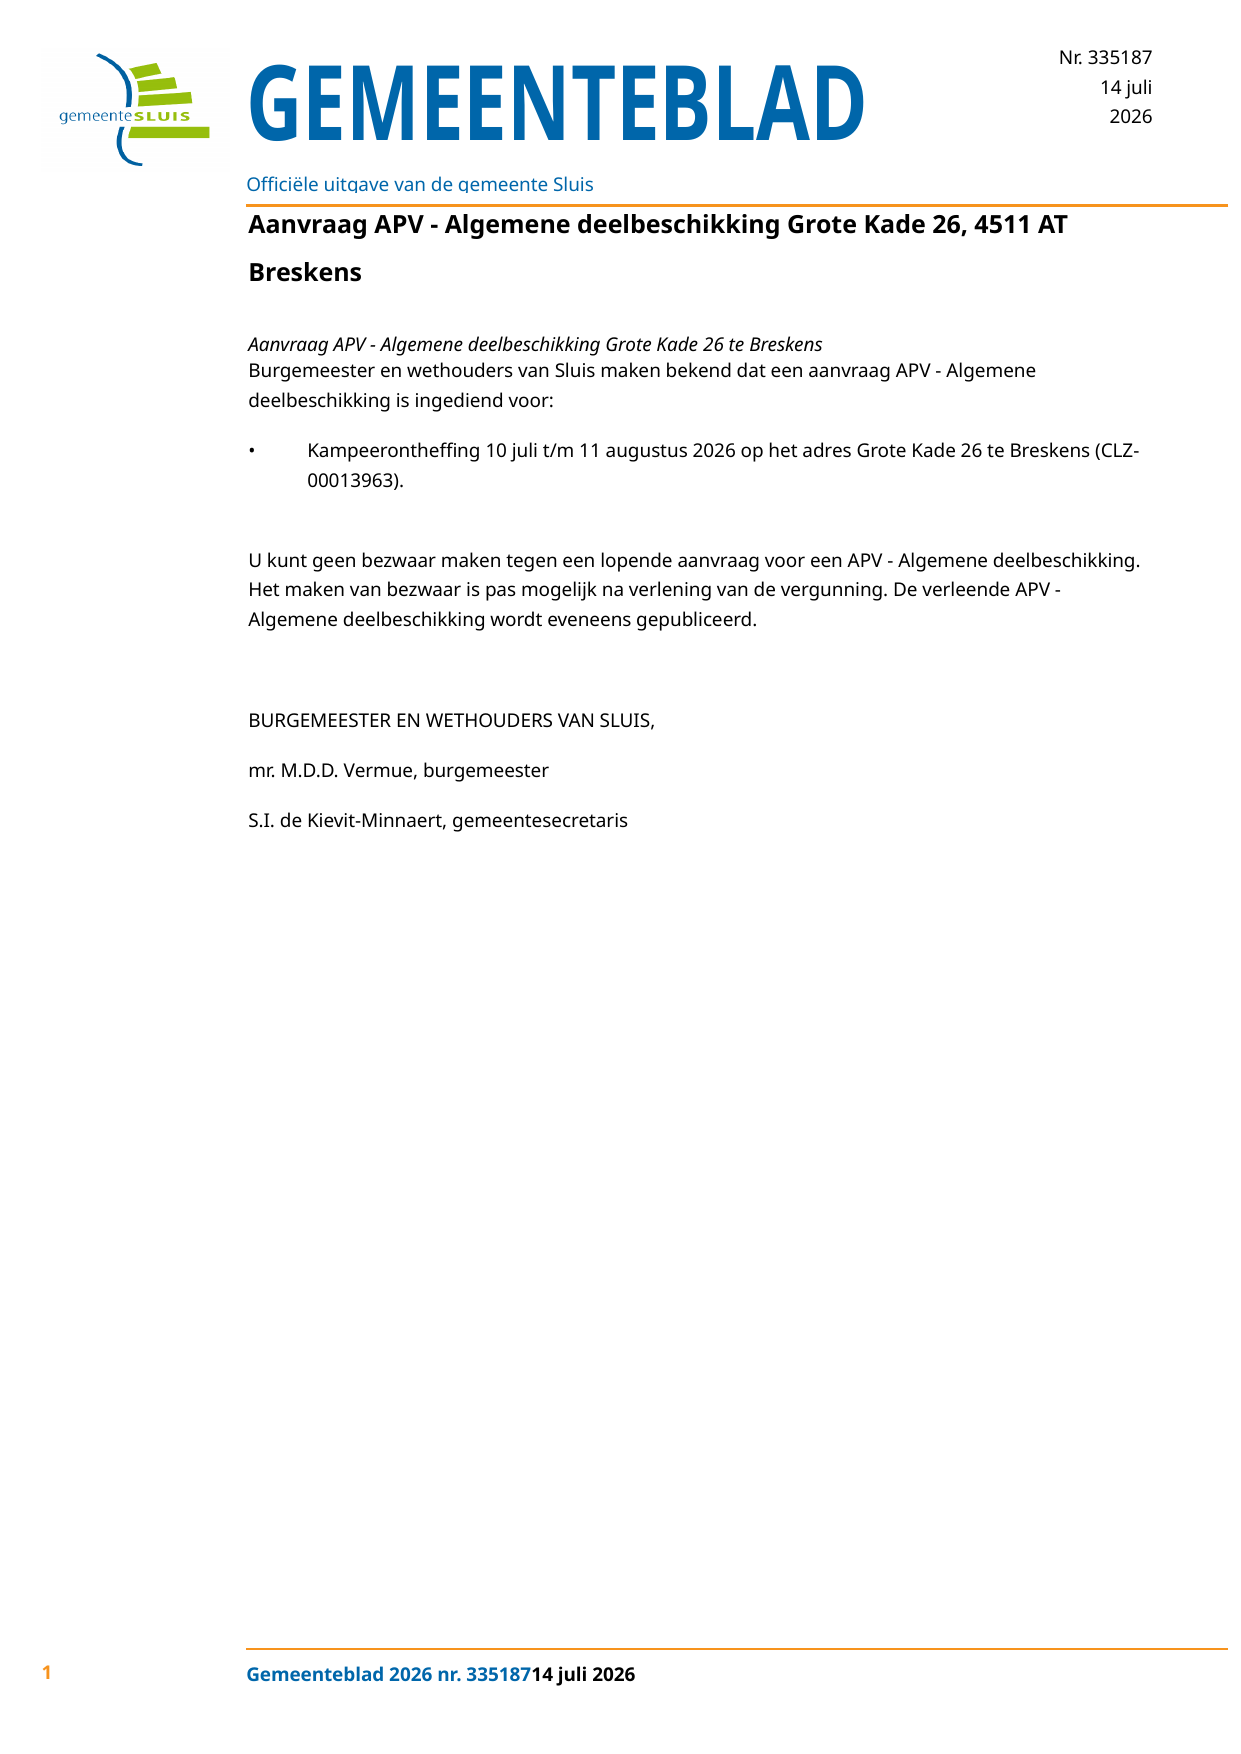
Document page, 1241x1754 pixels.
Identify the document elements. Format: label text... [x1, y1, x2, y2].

text U kunt geen bezwaar maken tegen een lopende aanvraag voor een APV - Algemene deelbeschikking. Het maken van bezwaar is pas mogelijk na verlening van de vergunning. De verleende APV - Algemene deelbeschikking wordt eveneens gepubliceerd. [248, 547, 1152, 632]
text Aanvraag APV - Algemene deelbeschikking Grote Kade 26 te Breskens [248, 331, 1152, 357]
text Aanvraag APV - Algemene deelbeschikking Grote Kade 26, 4511 AT Breskens [248, 207, 1152, 288]
text mr. M.D.D. Vermue, burgemeester [248, 757, 1152, 783]
text Burgemeester en wethouders van Sluis maken bekend dat een aanvraag APV - Algemene deelbeschikking is ingediend voor: [248, 357, 1152, 412]
picture [41, 47, 231, 172]
text S.I. de Kievit-Minnaert, gemeentesecretaris [248, 808, 1152, 833]
text BURGEMEESTER EN WETHOUDERS VAN SLUIS, [248, 707, 1152, 732]
list Kampeerontheffing 10 juli t/m 11 augustus 2026 op het adres Grote Kade 26 te Breskens (CLZ-00013963). [248, 437, 1152, 492]
